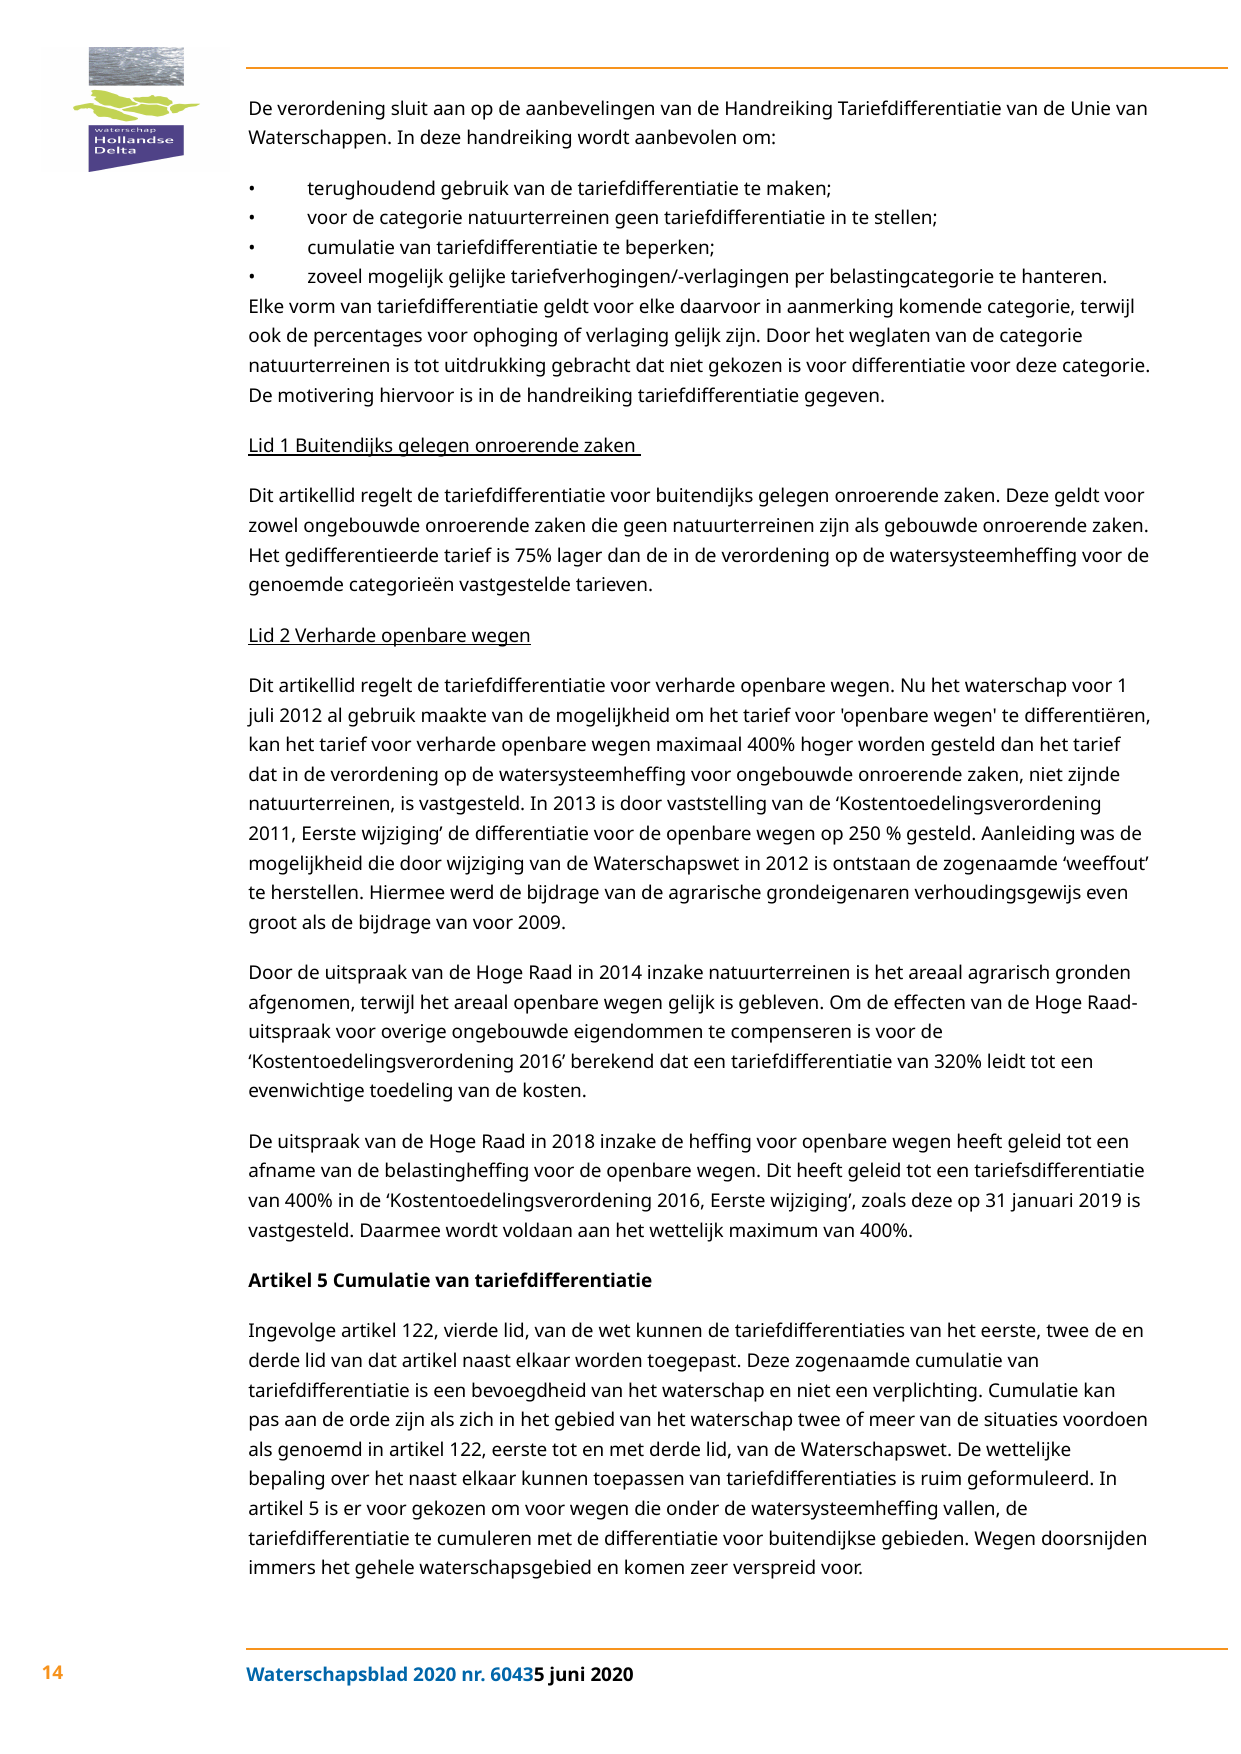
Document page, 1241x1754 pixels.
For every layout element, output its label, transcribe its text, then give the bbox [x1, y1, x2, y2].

text Elke vorm van tariefdifferentiatie geldt voor elke daarvoor in aanmerking komende categorie, terwijl ook de percentages voor ophoging of verlaging gelijk zijn. Door het weglaten van de categorie natuurterreinen is tot uitdrukking gebracht dat niet gekozen is voor differentiatie voor deze categorie. De motivering hiervoor is in de handreiking tariefdifferentiatie gegeven. [248, 293, 1152, 408]
text Dit artikellid regelt de tariefdifferentiatie voor buitendijks gelegen onroerende zaken. Deze geldt voor zowel ongebouwde onroerende zaken die geen natuurterreinen zijn als gebouwde onroerende zaken. Het gedifferentieerde tarief is 75% lager dan de in de verordening op de watersysteemheffing voor de genoemde categorieën vastgestelde tarieven. [248, 483, 1152, 597]
list terughoudend gebruik van de tariefdifferentiatie te maken; [248, 175, 1152, 201]
list voor de categorie natuurterreinen geen tariefdifferentiatie in te stellen; [248, 204, 1152, 230]
text De uitspraak van de Hoge Raad in 2018 inzake de heffing voor openbare wegen heeft geleid tot een afname van de belastingheffing voor de openbare wegen. Dit heeft geleid tot een tariefsdifferentiatie van 400% in de ‘Kostentoedelingsverordening 2016, Eerste wijziging’, zoals deze op 31 januari 2019 is vastgesteld. Daarmee wordt voldaan aan het wettelijk maximum van 400%. [248, 1128, 1152, 1243]
text Dit artikellid regelt de tariefdifferentiatie voor verharde openbare wegen. Nu het waterschap voor 1 juli 2012 al gebruik maakte van de mogelijkheid om het tarief voor 'openbare wegen' te differentiëren, kan het tarief voor verharde openbare wegen maximaal 400% hoger worden gesteld dan het tarief dat in de verordening op de watersysteemheffing voor ongebouwde onroerende zaken, niet zijnde natuurterreinen, is vastgesteld. In 2013 is door vaststelling van de ‘Kostentoedelingsverordening 2011, Eerste wijziging’ de differentiatie voor de openbare wegen op 250 % gesteld. Aanleiding was de mogelijkheid die door wijziging van de Waterschapswet in 2012 is ontstaan de zogenaamde ‘weeffout’ te herstellen. Hiermee werd de bijdrage van de agrarische grondeigenaren verhoudingsgewijs even groot als de bijdrage van voor 2009. [248, 672, 1152, 935]
text Artikel 5 Cumulatie van tariefdifferentiatie [248, 1267, 1152, 1293]
text Door de uitspraak van de Hoge Raad in 2014 inzake natuurterreinen is het areaal agrarisch gronden afgenomen, terwijl het areaal openbare wegen gelijk is gebleven. Om de effecten van de Hoge Raad-uitspraak voor overige ongebouwde eigendommen te compenseren is voor de ‘Kostentoedelingsverordening 2016’ berekend dat een tariefdifferentiatie van 320% leidt tot een evenwichtige toedeling van de kosten. [248, 959, 1152, 1103]
list cumulatie van tariefdifferentiatie te beperken; [248, 234, 1152, 260]
text Ingevolge artikel 122, vierde lid, van de wet kunnen de tariefdifferentiaties van het eerste, twee­ de en derde lid van dat artikel naast elkaar worden toegepast. Deze zogenaamde cumulatie van tariefdifferentiatie is een bevoegdheid van het waterschap en niet een verplichting. Cumulatie kan pas aan de orde zijn als zich in het gebied van het waterschap twee of meer van de situaties voordoen als genoemd in artikel 122, eerste tot en met derde lid, van de Waterschapswet. De wettelijke bepaling over het naast elkaar kunnen toepassen van tariefdifferentiaties is ruim geformuleerd. In artikel 5 is er voor gekozen om voor wegen die onder de watersysteemheffing vallen, de tariefdifferentiatie te cumuleren met de differentiatie voor buitendijkse gebieden. Wegen doorsnijden immers het gehele waterschapsgebied en komen zeer verspreid voor. [248, 1318, 1152, 1580]
text Lid 1 Buitendijks gelegen onroerende zaken [248, 432, 1152, 458]
text Lid 2 Verharde openbare wegen [248, 622, 1152, 648]
text De verordening sluit aan op de aanbevelingen van de Handreiking Tariefdifferentiatie van de Unie van Waterschappen. In deze handreiking wordt aanbevolen om: [248, 95, 1152, 150]
list zoveel mogelijk gelijke tariefverhogingen/-verlagingen per belastingcategorie te hanteren. [248, 263, 1152, 289]
picture [41, 47, 231, 172]
